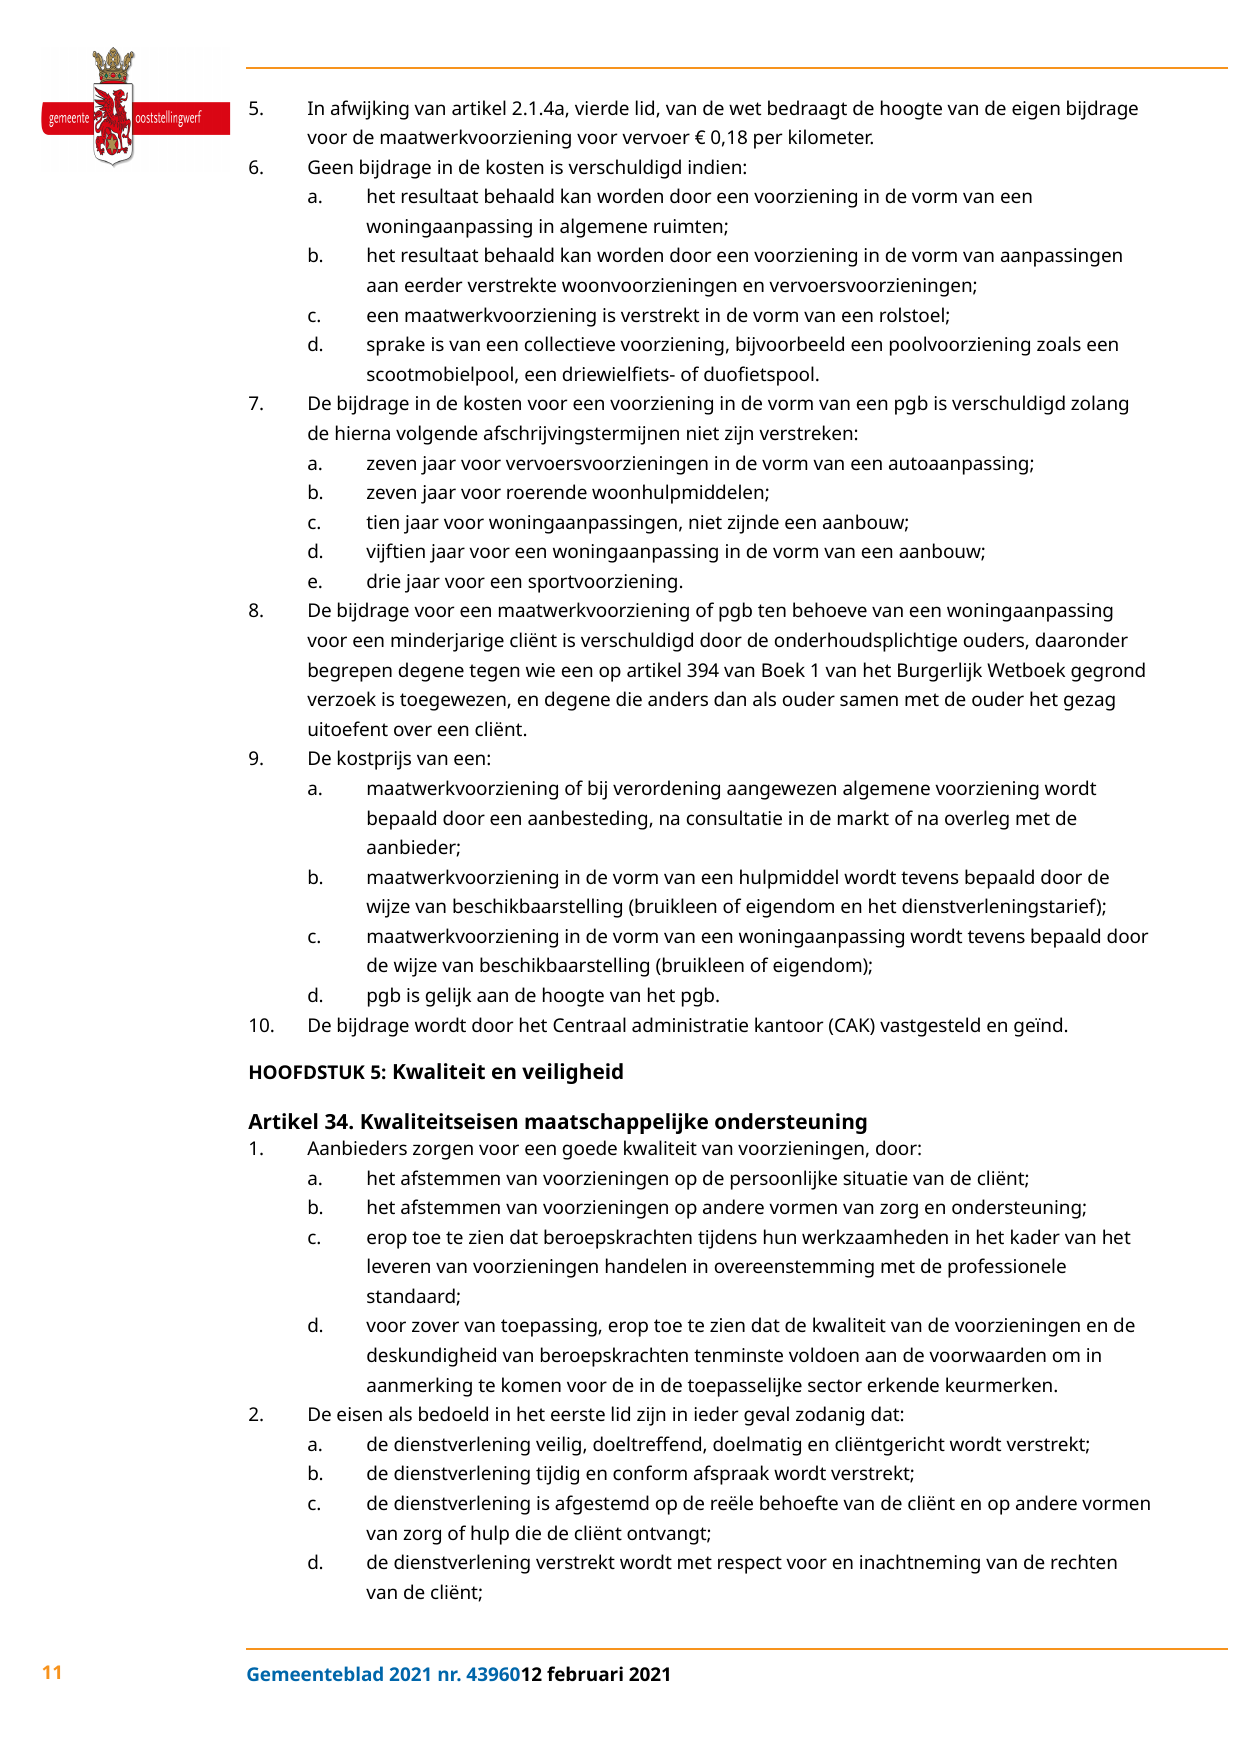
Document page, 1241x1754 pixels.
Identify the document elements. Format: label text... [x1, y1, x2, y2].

list sprake is van een collectieve voorziening, bijvoorbeeld een poolvoorziening zoals een scootmobielpool, een driewielfiets- of duofietspool. [307, 331, 1152, 387]
list erop toe te zien dat beroepskrachten tijdens hun werkzaamheden in het kader van het leveren van voorzieningen handelen in overeenstemming met de professionele standaard; [307, 1224, 1152, 1309]
list zeven jaar voor roerende woonhulpmiddelen; [307, 479, 1152, 505]
text Artikel 34. Kwaliteitseisen maatschappelijke ondersteuning [248, 1107, 1152, 1135]
list maatwerkvoorziening in de vorm van een woningaanpassing wordt tevens bepaald door de wijze van beschikbaarstelling (bruikleen of eigendom); [307, 923, 1152, 978]
list de dienstverlening veilig, doeltreffend, doelmatig en cliëntgericht wordt verstrekt; [307, 1431, 1152, 1457]
list zeven jaar voor vervoersvoorzieningen in de vorm van een autoaanpassing; [307, 450, 1152, 476]
list maatwerkvoorziening in de vorm van een hulpmiddel wordt tevens bepaald door de wijze van beschikbaarstelling (bruikleen of eigendom en het dienstverleningstarief); [307, 864, 1152, 919]
list De kostprijs van een: [248, 746, 1152, 771]
list een maatwerkvoorziening is verstrekt in de vorm van een rolstoel; [307, 302, 1152, 328]
list maatwerkvoorziening of bij verordening aangewezen algemene voorziening wordt bepaald door een aanbesteding, na consultatie in de markt of na overleg met de aanbieder; [307, 775, 1152, 860]
list de dienstverlening is afgestemd op de reële behoefte van de cliënt en op andere vormen van zorg of hulp die de cliënt ontvangt; [307, 1490, 1152, 1546]
list de dienstverlening verstrekt wordt met respect voor en inachtneming van de rechten van de cliënt; [307, 1549, 1152, 1605]
list Aanbieders zorgen voor een goede kwaliteit van voorzieningen, door: [248, 1135, 1152, 1161]
list In afwijking van artikel 2.1.4a, vierde lid, van de wet bedraagt de hoogte van de eigen bijdrage voor de maatwerkvoorziening voor vervoer € 0,18 per kilometer. [248, 95, 1152, 150]
list De bijdrage in de kosten voor een voorziening in de vorm van een pgb is verschuldigd zolang de hierna volgende afschrijvingstermijnen niet zijn verstreken: [248, 391, 1152, 446]
list De bijdrage voor een maatwerkvoorziening of pgb ten behoeve van een woningaanpassing voor een minderjarige cliënt is verschuldigd door de onderhoudsplichtige ouders, daaronder begrepen degene tegen wie een op artikel 394 van Boek 1 van het Burgerlijk Wetboek gegrond verzoek is toegewezen, en degene die anders dan als ouder samen met de ouder het gezag uitoefent over een cliënt. [248, 598, 1152, 742]
list De eisen als bedoeld in het eerste lid zijn in ieder geval zodanig dat: [248, 1401, 1152, 1427]
list Geen bijdrage in de kosten is verschuldigd indien: [248, 154, 1152, 180]
list De bijdrage wordt door het Centraal administratie kantoor (CAK) vastgesteld en geïnd. [248, 1012, 1152, 1038]
list drie jaar voor een sportvoorziening. [307, 568, 1152, 594]
list het afstemmen van voorzieningen op de persoonlijke situatie van de cliënt; [307, 1165, 1152, 1191]
list het afstemmen van voorzieningen op andere vormen van zorg en ondersteuning; [307, 1194, 1152, 1220]
list voor zover van toepassing, erop toe te zien dat de kwaliteit van de voorzieningen en de deskundigheid van beroepskrachten tenminste voldoen aan de voorwaarden om in aanmerking te komen voor de in de toepasselijke sector erkende keurmerken. [307, 1313, 1152, 1398]
list vijftien jaar voor een woningaanpassing in de vorm van een aanbouw; [307, 538, 1152, 564]
list de dienstverlening tijdig en conform afspraak wordt verstrekt; [307, 1461, 1152, 1486]
picture [41, 47, 231, 172]
text HOOFDSTUK 5: Kwaliteit en veiligheid [248, 1057, 1152, 1086]
list pgb is gelijk aan de hoogte van het pgb. [307, 982, 1152, 1008]
list tien jaar voor woningaanpassingen, niet zijnde een aanbouw; [307, 509, 1152, 535]
list het resultaat behaald kan worden door een voorziening in de vorm van een woningaanpassing in algemene ruimten; [307, 183, 1152, 239]
list het resultaat behaald kan worden door een voorziening in de vorm van aanpassingen aan eerder verstrekte woonvoorzieningen en vervoersvoorzieningen; [307, 243, 1152, 298]
